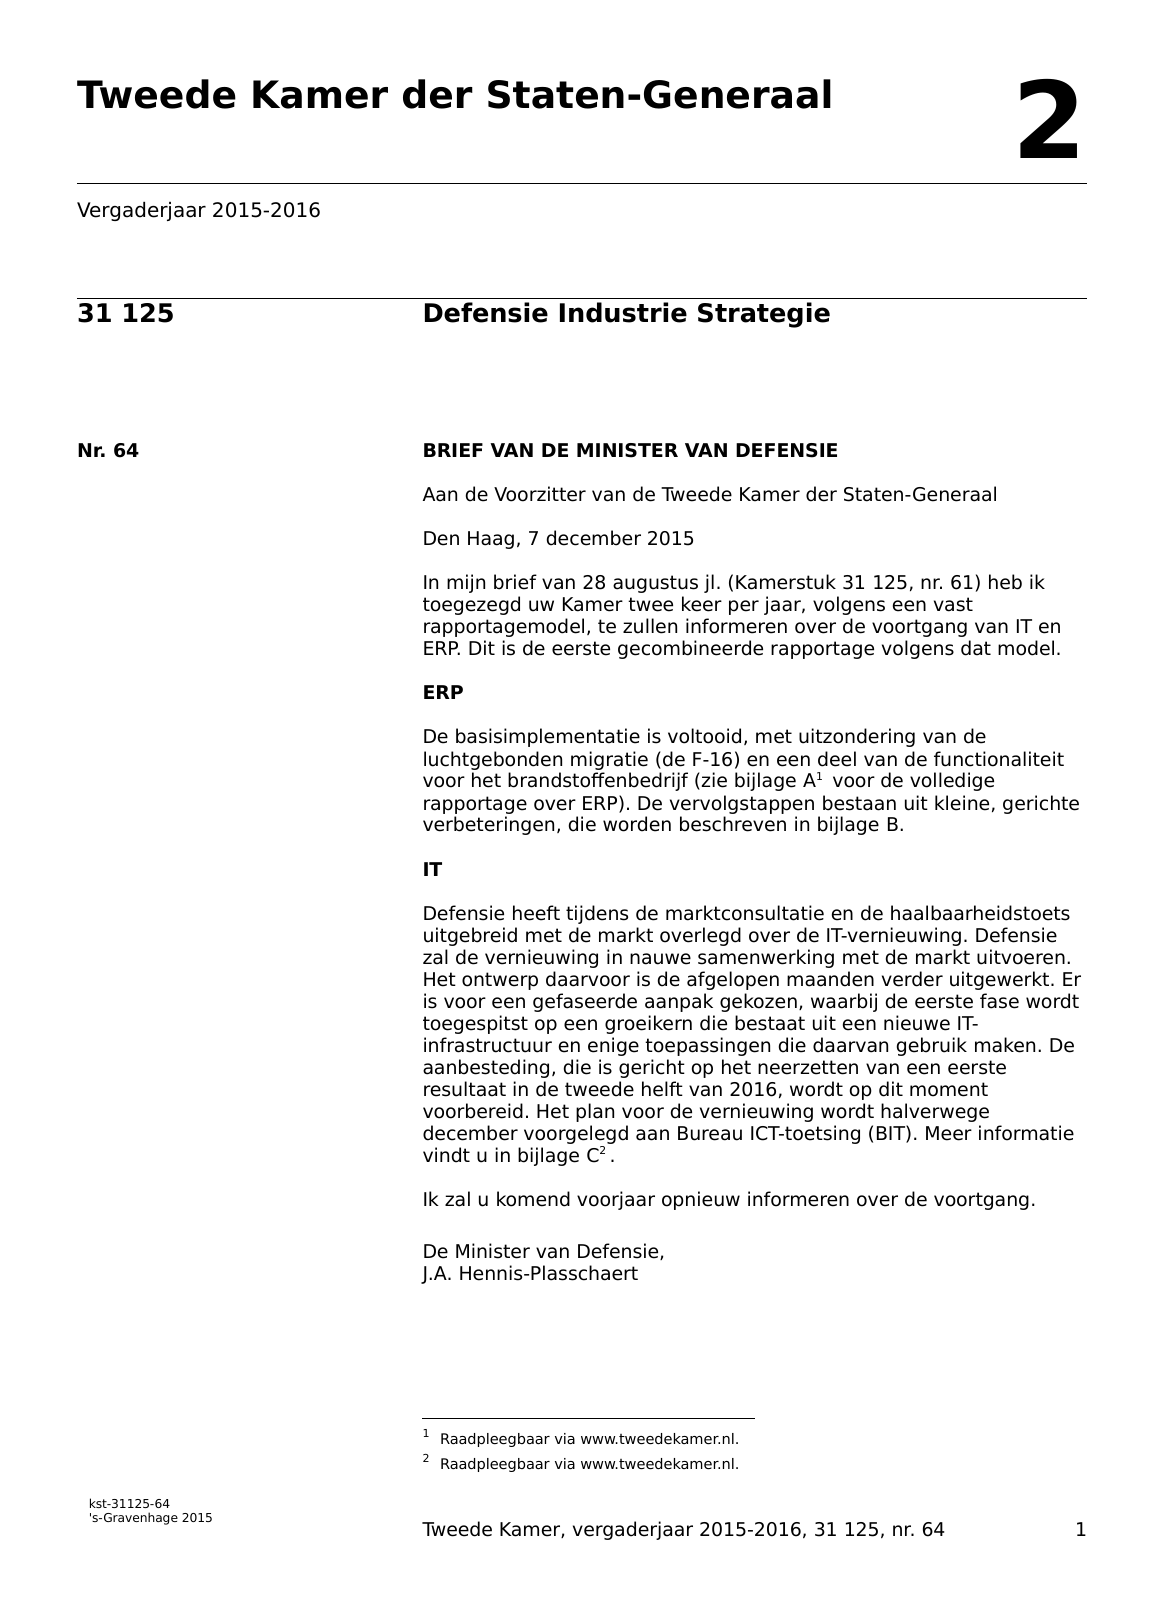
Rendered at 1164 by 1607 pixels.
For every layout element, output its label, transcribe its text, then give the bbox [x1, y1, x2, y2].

text Raadpleegbaar via www.tweedekamer.nl. [422, 1452, 1087, 1474]
table_header 2 [886, 59, 1087, 183]
table_cell Vergaderjaar 2015-2016 [77, 184, 1087, 298]
text kst-31125-64 [88, 1497, 323, 1511]
text 's-Gravenhage 2015 [88, 1511, 323, 1525]
text Ik zal u komend voorjaar opnieuw informeren over de voortgang. [422, 1189, 1087, 1211]
table_header Tweede Kamer der Staten-Generaal [77, 59, 886, 183]
text Raadpleegbaar via www.tweedekamer.nl. [422, 1427, 1087, 1449]
text Den Haag, 7 december 2015 [422, 528, 1087, 550]
text De Minister van Defensie, J.A. Hennis-Plasschaert [422, 1241, 1087, 1284]
text De basisimplementatie is voltooid, met uitzondering van de luchtgebonden migratie (de F-16) en een deel van de functionaliteit voor het brandstoffenbedrijf (zie bijlage A voor de volledige rapportage over ERP). De vervolgstappen bestaan uit kleine, gerichte verbeteringen, die worden beschreven in bijlage B. [422, 726, 1087, 836]
subtitle ERP [422, 682, 1087, 704]
text Defensie heeft tijdens de marktconsultatie en de haalbaarheidstoets uitgebreid met de markt overlegd over de IT-vernieuwing. Defensie zal de vernieuwing in nauwe samenwerking met de markt uitvoeren. Het ontwerp daarvoor is de afgelopen maanden verder uitgewerkt. Er is voor een gefaseerde aanpak gekozen, waarbij de eerste fase wordt toegespitst op een groeikern die bestaat uit een nieuwe IT-infrastructuur en enige toepassingen die daarvan gebruik maken. De aanbesteding, die is gericht op het neerzetten van een eerste resultaat in de tweede helft van 2016, wordt op dit moment voorbereid. Het plan voor de vernieuwing wordt halverwege december voorgelegd aan Bureau ICT-toetsing (BIT). Meer informatie vindt u in bijlage C. [422, 903, 1087, 1166]
subtitle 31 125 Defensie Industrie Strategie [77, 299, 1087, 329]
subtitle IT [422, 858, 1087, 881]
subtitle Nr. 64 BRIEF VAN DE MINISTER VAN DEFENSIE [77, 440, 1087, 462]
text In mijn brief van 28 augustus jl. (Kamerstuk 31 125, nr. 61) heb ik toegezegd uw Kamer twee keer per jaar, volgens een vast rapportagemodel, te zullen informeren over de voortgang van IT en ERP. Dit is de eerste gecombineerde rapportage volgens dat model. [422, 572, 1087, 660]
text Aan de Voorzitter van de Tweede Kamer der Staten-Generaal [422, 484, 1087, 506]
